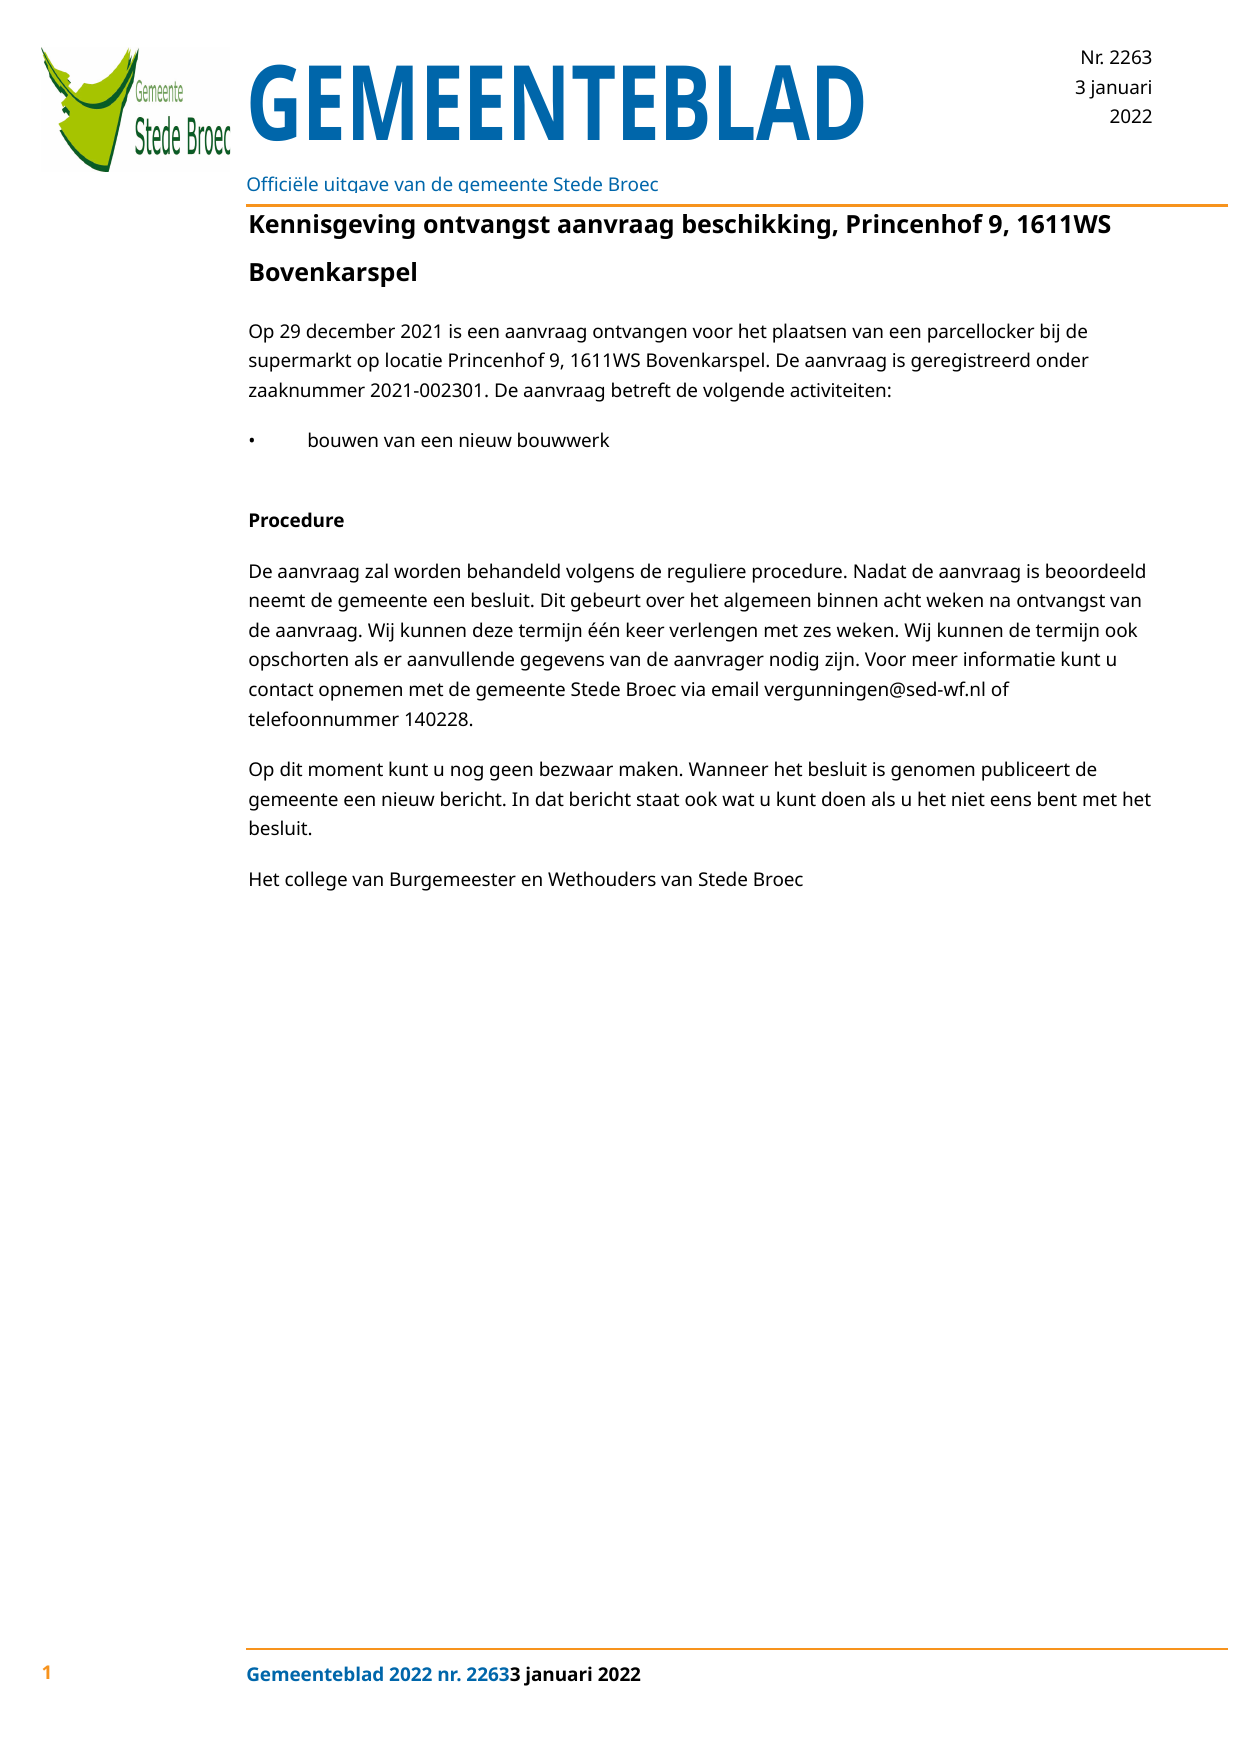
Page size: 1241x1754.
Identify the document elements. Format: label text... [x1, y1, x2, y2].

text Op 29 december 2021 is een aanvraag ontvangen voor het plaatsen van een parcellocker bij de supermarkt op locatie Princenhof 9, 1611WS Bovenkarspel. De aanvraag is geregistreerd onder zaaknummer 2021-002301. De aanvraag betreft de volgende activiteiten: [248, 318, 1152, 403]
picture [41, 47, 231, 172]
text De aanvraag zal worden behandeld volgens de reguliere procedure. Nadat de aanvraag is beoordeeld neemt de gemeente een besluit. Dit gebeurt over het algemeen binnen acht weken na ontvangst van de aanvraag. Wij kunnen deze termijn één keer verlengen met zes weken. Wij kunnen de termijn ook opschorten als er aanvullende gegevens van de aanvrager nodig zijn. Voor meer informatie kunt u contact opnemen met de gemeente Stede Broec via email vergunningen@sed-wf.nl of telefoonnummer 140228. [248, 558, 1152, 732]
list bouwen van een nieuw bouwwerk [248, 427, 1152, 453]
text Procedure [248, 507, 1152, 533]
text Op dit moment kunt u nog geen bezwaar maken. Wanneer het besluit is genomen publiceert de gemeente een nieuw bericht. In dat bericht staat ook wat u kunt doen als u het niet eens bent met het besluit. [248, 756, 1152, 841]
text Het college van Burgemeester en Wethouders van Stede Broec [248, 866, 1152, 892]
text Kennisgeving ontvangst aanvraag beschikking, Princenhof 9, 1611WS Bovenkarspel [248, 207, 1152, 288]
